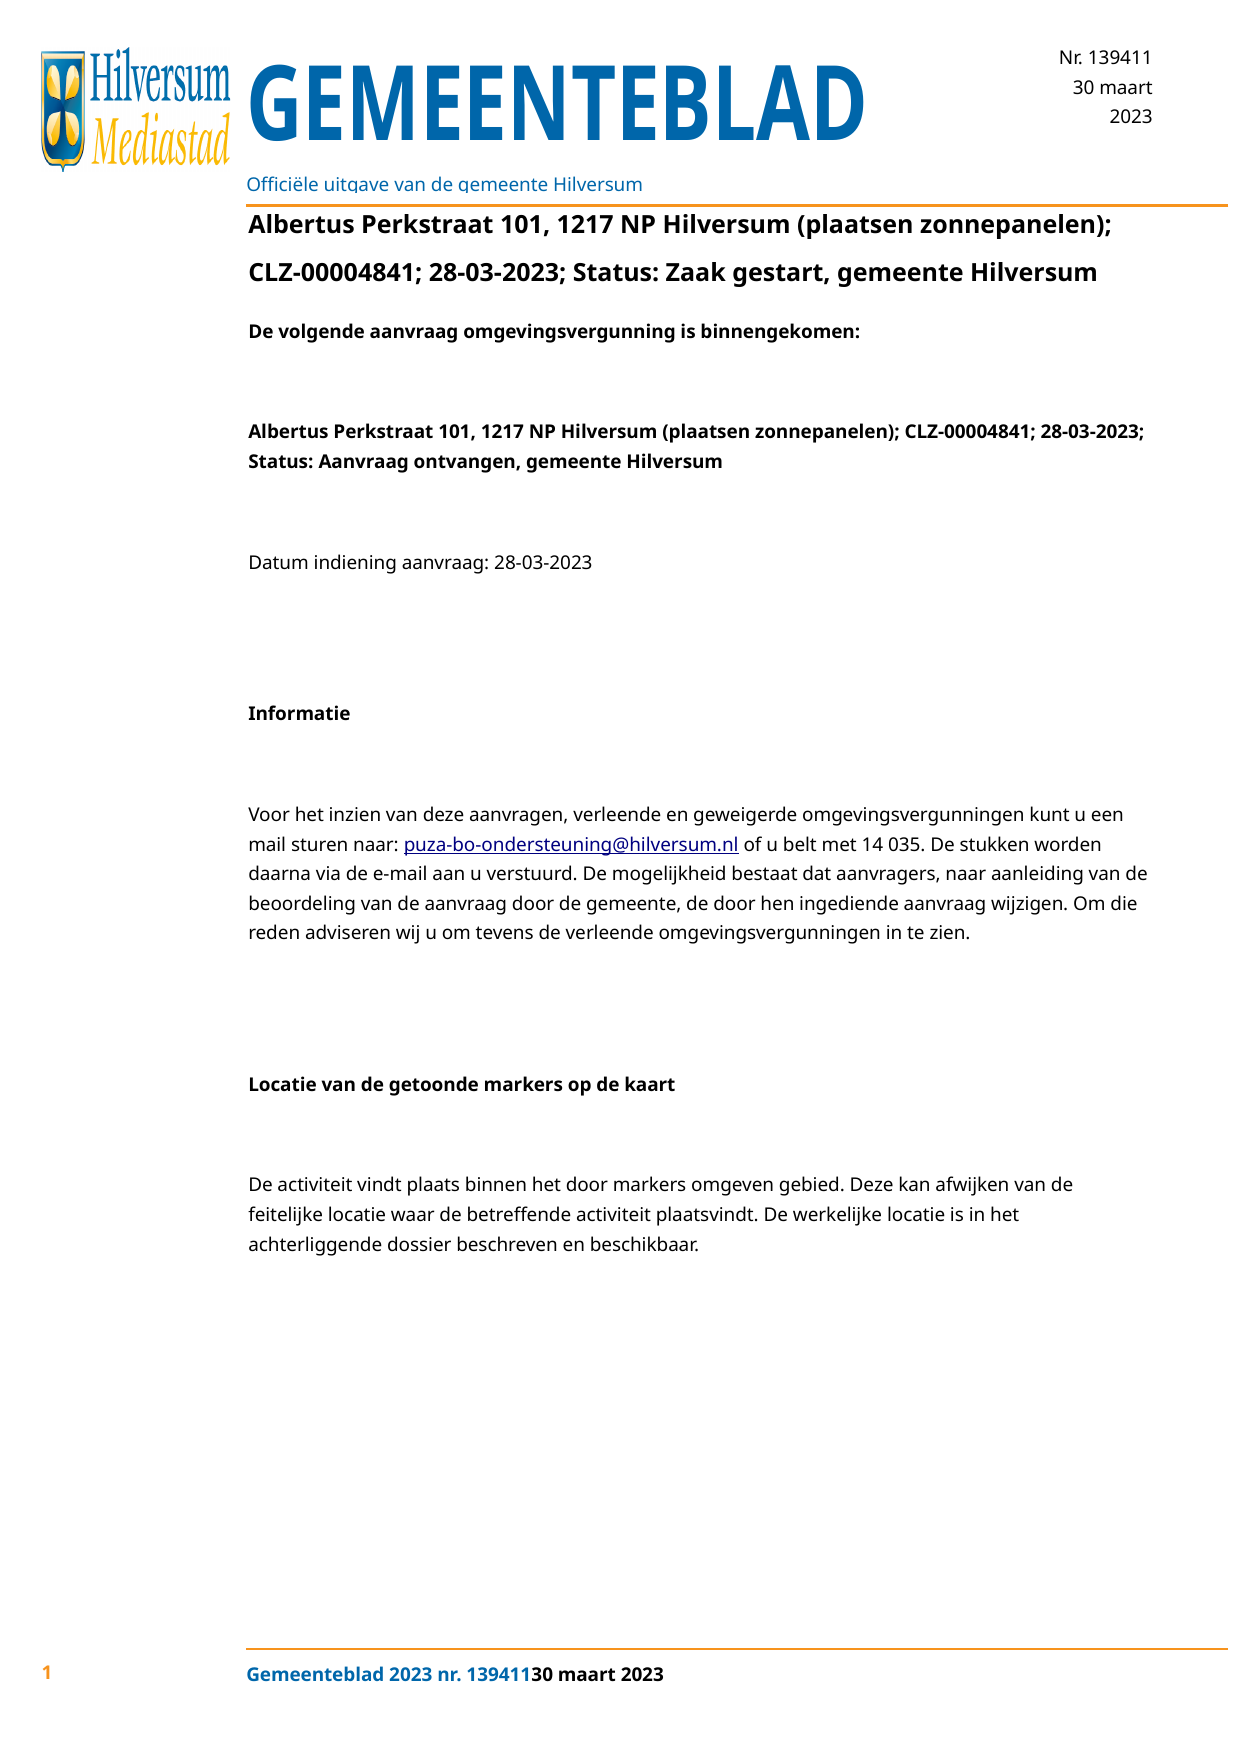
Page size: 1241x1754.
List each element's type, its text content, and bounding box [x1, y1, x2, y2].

picture [41, 47, 231, 172]
text Informatie [248, 700, 1152, 726]
text Albertus Perkstraat 101, 1217 NP Hilversum (plaatsen zonnepanelen); CLZ-00004841; 28-03-2023; Status: Zaak gestart, gemeente Hilversum [248, 207, 1152, 288]
text Datum indiening aanvraag: 28-03-2023 [248, 549, 1152, 575]
text De activiteit vindt plaats binnen het door markers omgeven gebied. Deze kan afwijken van de feitelijke locatie waar de betreffende activiteit plaatsvindt. De werkelijke locatie is in het achterliggende dossier beschreven en beschikbaar. [248, 1172, 1152, 1257]
text Voor het inzien van deze aanvragen, verleende en geweigerde omgevingsvergunningen kunt u een mail sturen naar: puza-bo-ondersteuning@hilversum.nl of u belt met 14 035. De stukken worden daarna via de e-mail aan u verstuurd. De mogelijkheid bestaat dat aanvragers, naar aanleiding van de beoordeling van de aanvraag door de gemeente, de door hen ingediende aanvraag wijzigen. Om die reden adviseren wij u om tevens de verleende omgevingsvergunningen in te zien. [248, 801, 1152, 945]
text Albertus Perkstraat 101, 1217 NP Hilversum (plaatsen zonnepanelen); CLZ-00004841; 28-03-2023; Status: Aanvraag ontvangen, gemeente Hilversum [248, 419, 1152, 474]
text Locatie van de getoonde markers op de kaart [248, 1071, 1152, 1097]
text De volgende aanvraag omgevingsvergunning is binnengekomen: [248, 318, 1152, 344]
